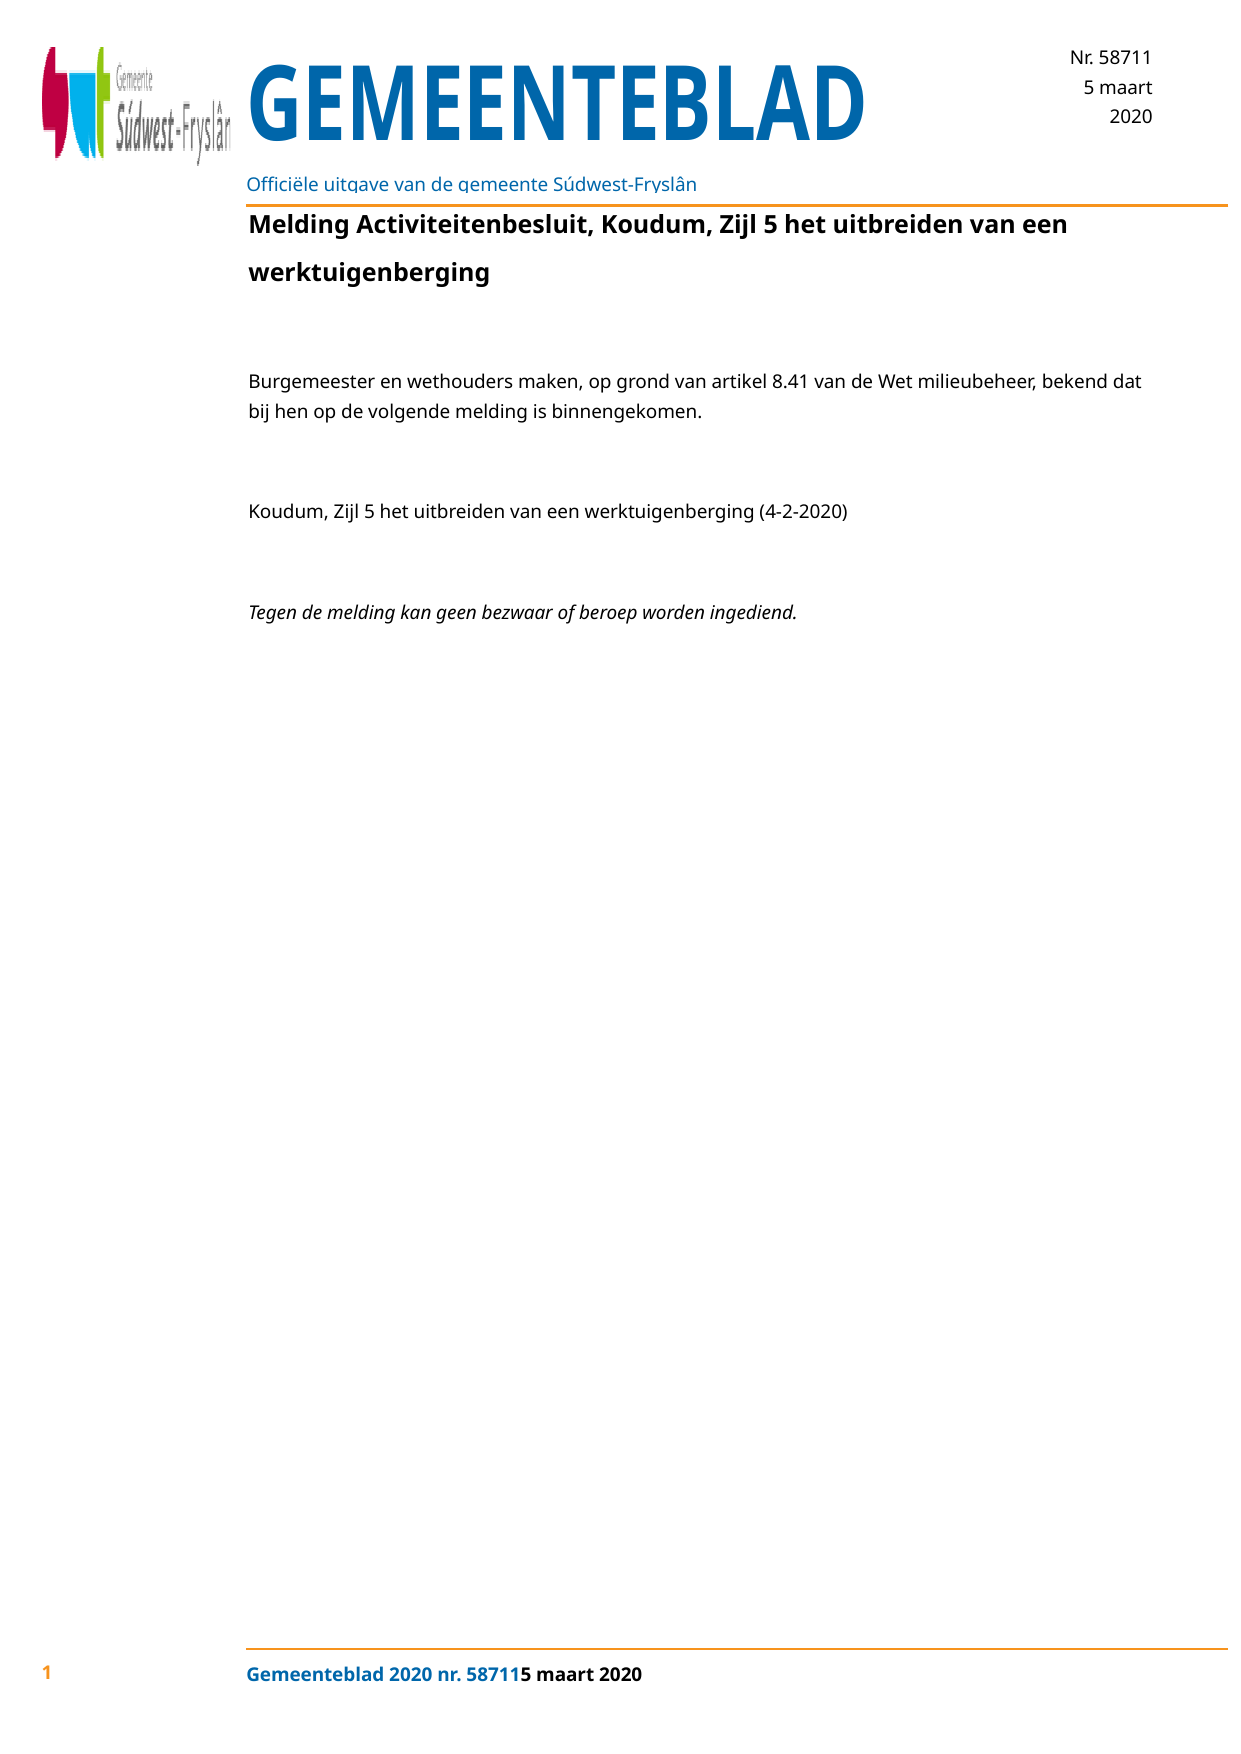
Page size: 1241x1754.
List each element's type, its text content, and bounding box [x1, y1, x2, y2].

text Burgemeester en wethouders maken, op grond van artikel 8.41 van de Wet milieubeheer, bekend dat bij hen op de volgende melding is binnengekomen. [248, 368, 1152, 424]
text Tegen de melding kan geen bezwaar of beroep worden ingediend. [248, 599, 1152, 625]
text Koudum, Zijl 5 het uitbreiden van een werktuigenberging (4-2-2020) [248, 499, 1152, 524]
picture [41, 47, 231, 172]
text Melding Activiteitenbesluit, Koudum, Zijl 5 het uitbreiden van een werktuigenberging [248, 207, 1152, 288]
